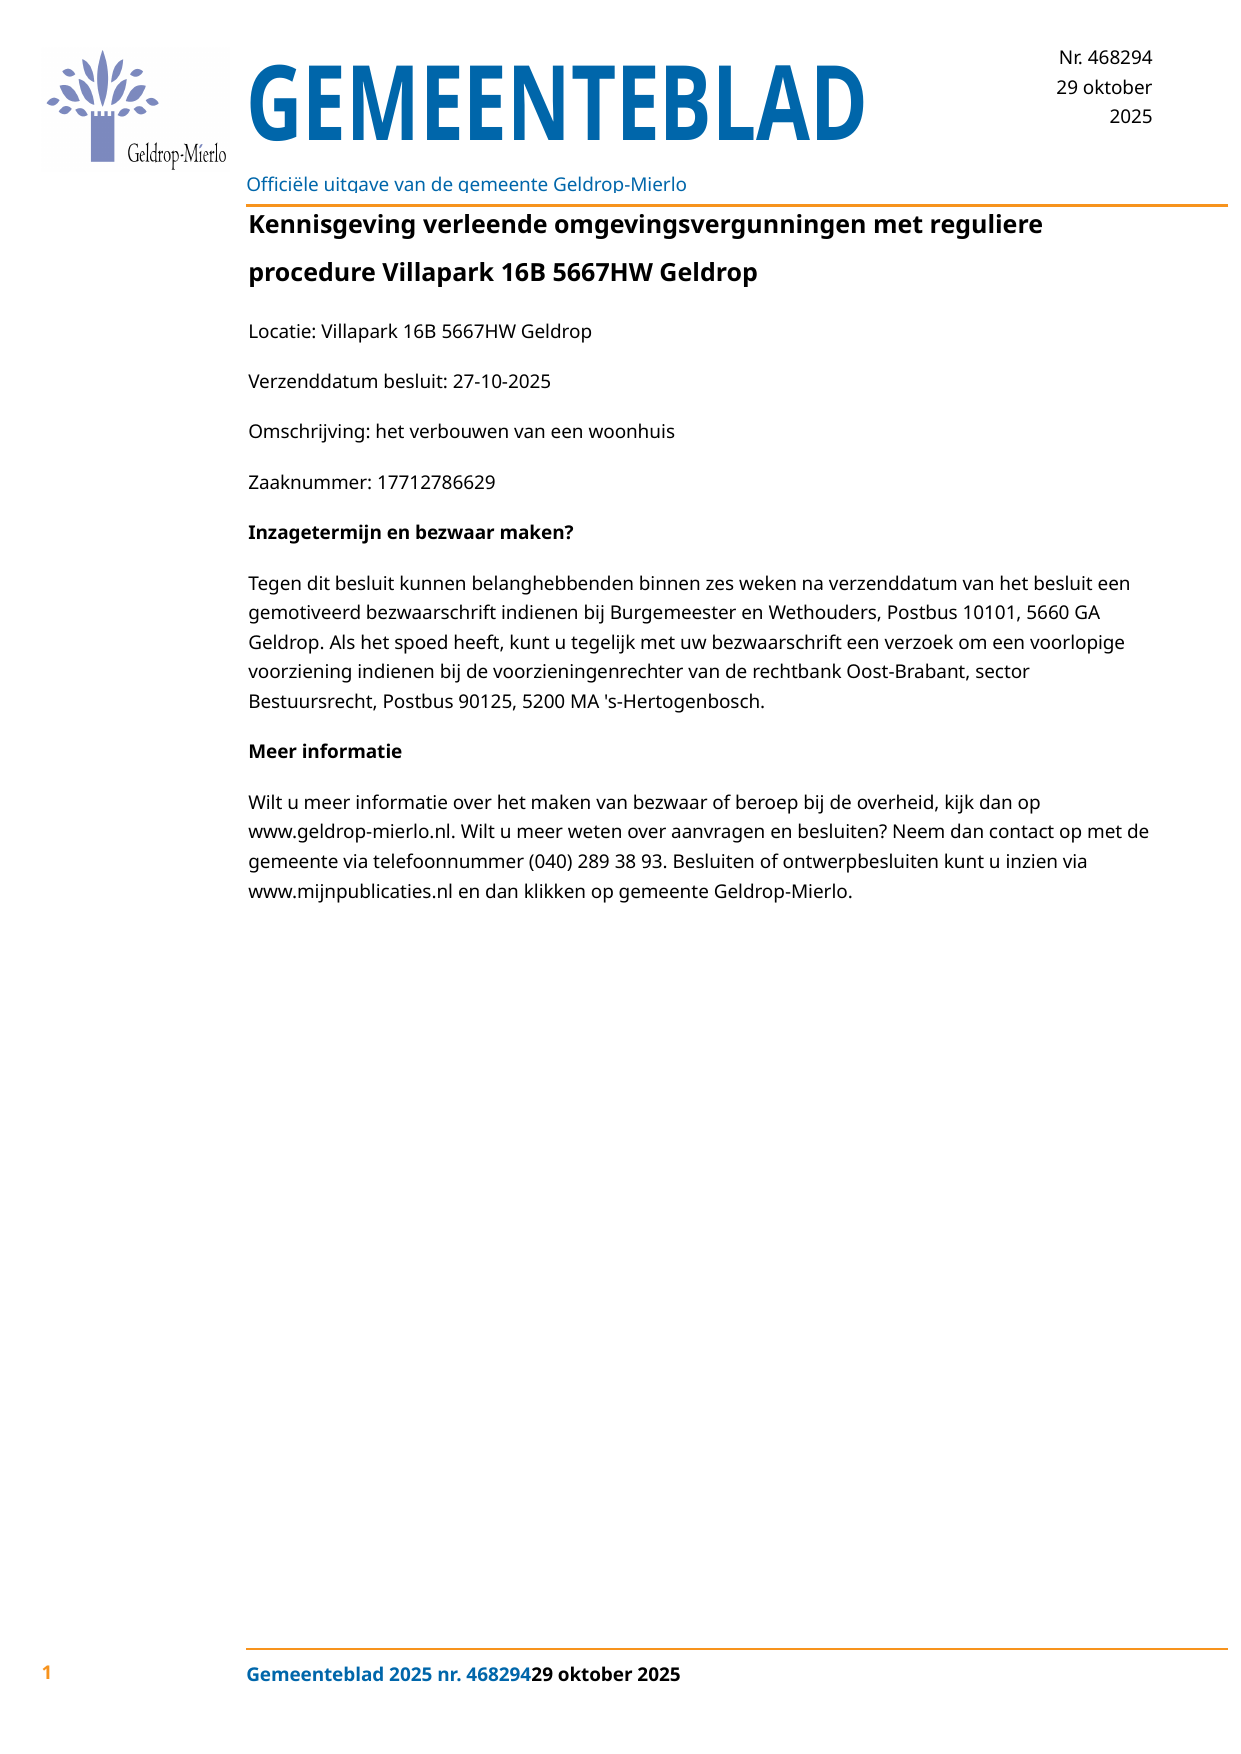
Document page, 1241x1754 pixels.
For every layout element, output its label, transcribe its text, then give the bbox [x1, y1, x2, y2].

text Meer informatie [248, 739, 1152, 764]
text Inzagetermijn en bezwaar maken? [248, 519, 1152, 545]
text Wilt u meer informatie over het maken van bezwaar of beroep bij de overheid, kijk dan op www.geldrop-mierlo.nl. Wilt u meer weten over aanvragen en besluiten? Neem dan contact op met de gemeente via telefoonnummer (040) 289 38 93. Besluiten of ontwerpbesluiten kunt u inzien via www.mijnpublicaties.nl en dan klikken op gemeente Geldrop-Mierlo. [248, 789, 1152, 904]
text Zaaknummer: 17712786629 [248, 469, 1152, 495]
picture [41, 47, 231, 172]
text Kennisgeving verleende omgevingsvergunningen met reguliere procedure Villapark 16B 5667HW Geldrop [248, 207, 1152, 288]
text Omschrijving: het verbouwen van een woonhuis [248, 419, 1152, 444]
text Verzenddatum besluit: 27-10-2025 [248, 368, 1152, 394]
text Locatie: Villapark 16B 5667HW Geldrop [248, 318, 1152, 344]
text Tegen dit besluit kunnen belanghebbenden binnen zes weken na verzenddatum van het besluit een gemotiveerd bezwaarschrift indienen bij Burgemeester en Wethouders, Postbus 10101, 5660 GA Geldrop. Als het spoed heeft, kunt u tegelijk met uw bezwaarschrift een verzoek om een voorlopige voorziening indienen bij de voorzieningenrechter van de rechtbank Oost-Brabant, sector Bestuursrecht, Postbus 90125, 5200 MA 's-Hertogenbosch. [248, 570, 1152, 714]
